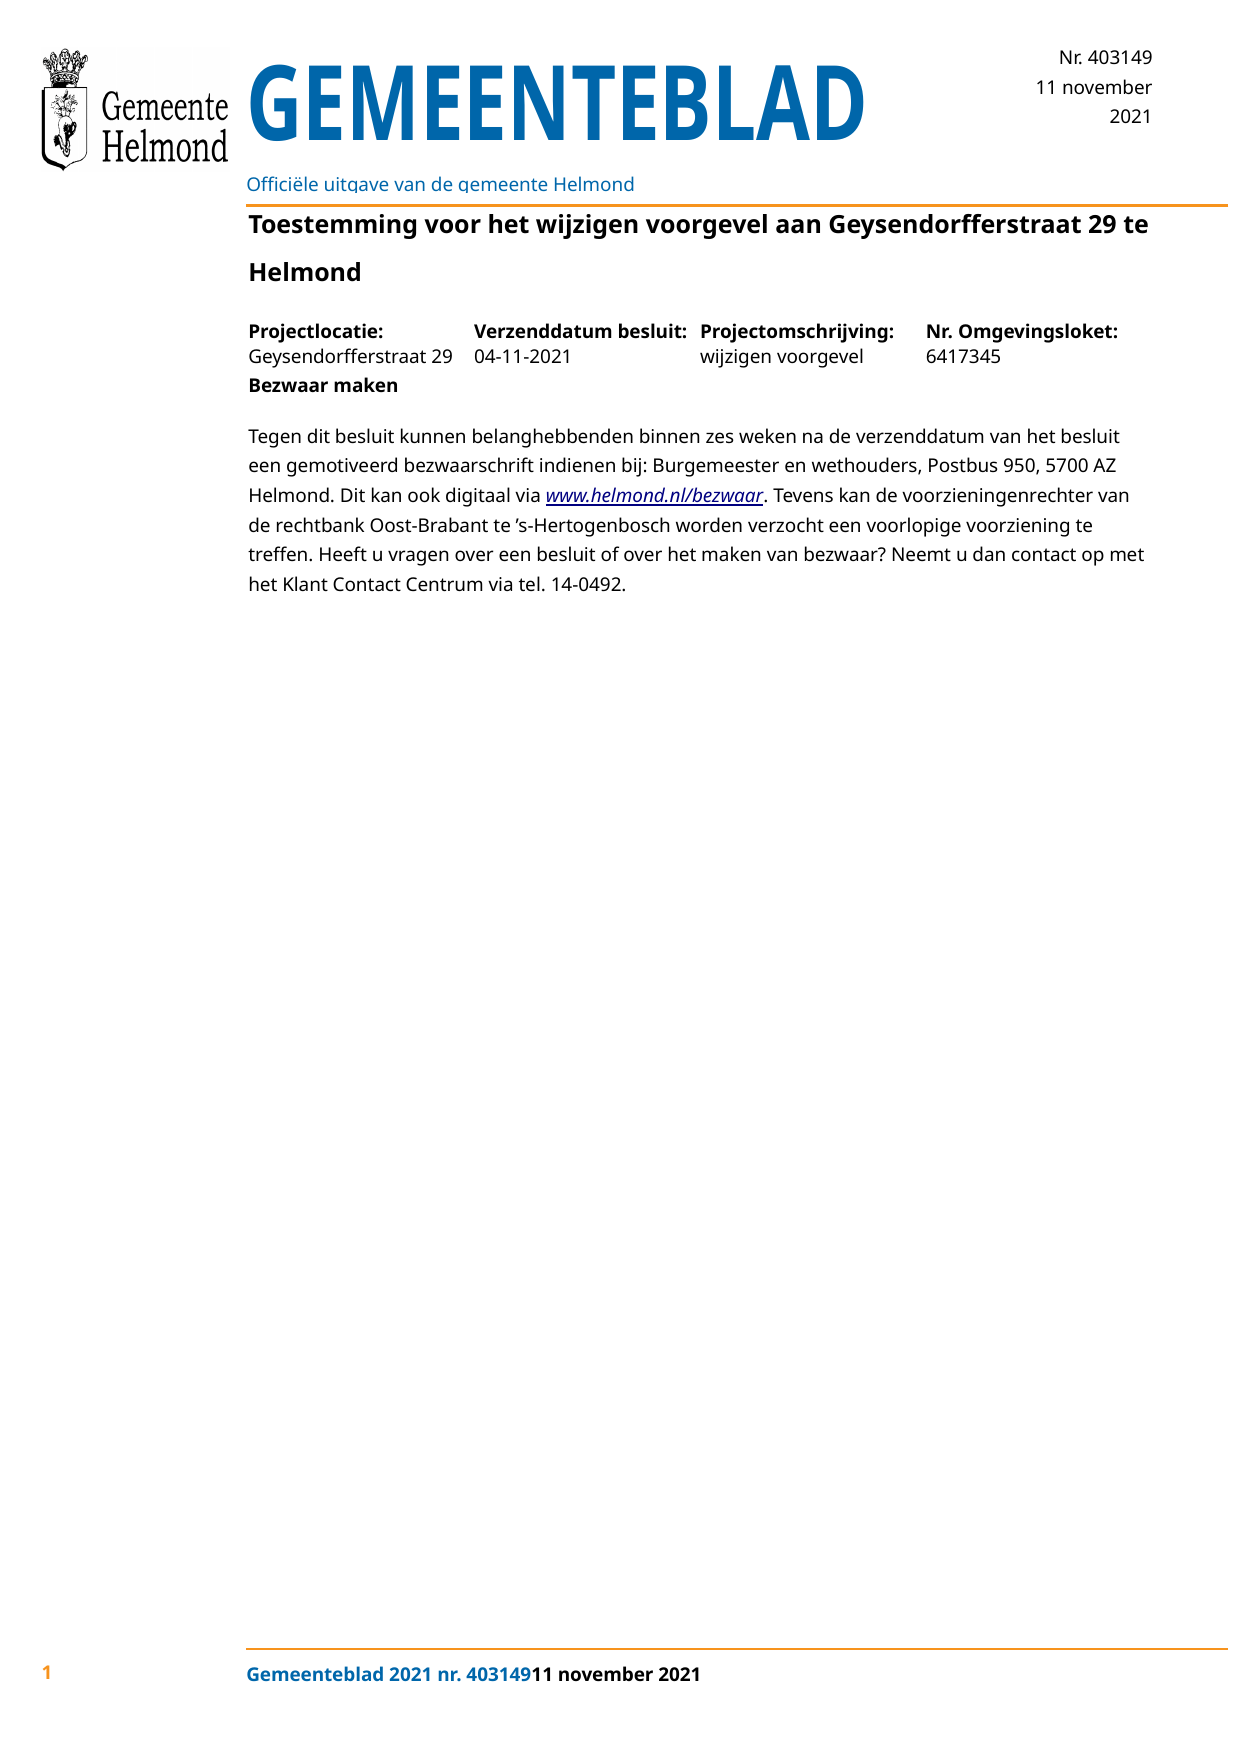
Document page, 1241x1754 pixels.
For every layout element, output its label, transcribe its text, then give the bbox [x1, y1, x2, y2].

table_cell Geysendorfferstraat 29 [248, 344, 474, 369]
picture [41, 47, 231, 172]
table_header Projectomschrijving: [700, 318, 926, 344]
table_header Verzenddatum besluit: [474, 318, 700, 344]
text Bezwaar maken [248, 373, 1152, 398]
text Toestemming voor het wijzigen voorgevel aan Geysendorfferstraat 29 te Helmond [248, 207, 1152, 288]
table_cell wijzigen voorgevel [700, 344, 926, 369]
table_header Projectlocatie: [248, 318, 474, 344]
table_header Nr. Omgevingsloket: [926, 318, 1152, 344]
table_cell 6417345 [926, 344, 1152, 369]
text Tegen dit besluit kunnen belanghebbenden binnen zes weken na de verzenddatum van het besluit een gemotiveerd bezwaarschrift indienen bij: Burgemeester en wethouders, Postbus 950, 5700 AZ Helmond. Dit kan ook digitaal via www.helmond.nl/bezwaar. Tevens kan de voorzieningenrechter van de rechtbank Oost-Brabant te ’s-Hertogenbosch worden verzocht een voorlopige voorziening te treffen. Heeft u vragen over een besluit of over het maken van bezwaar? Neemt u dan contact op met het Klant Contact Centrum via tel. 14-0492. [248, 423, 1152, 597]
table_cell 04-11-2021 [474, 344, 700, 369]
